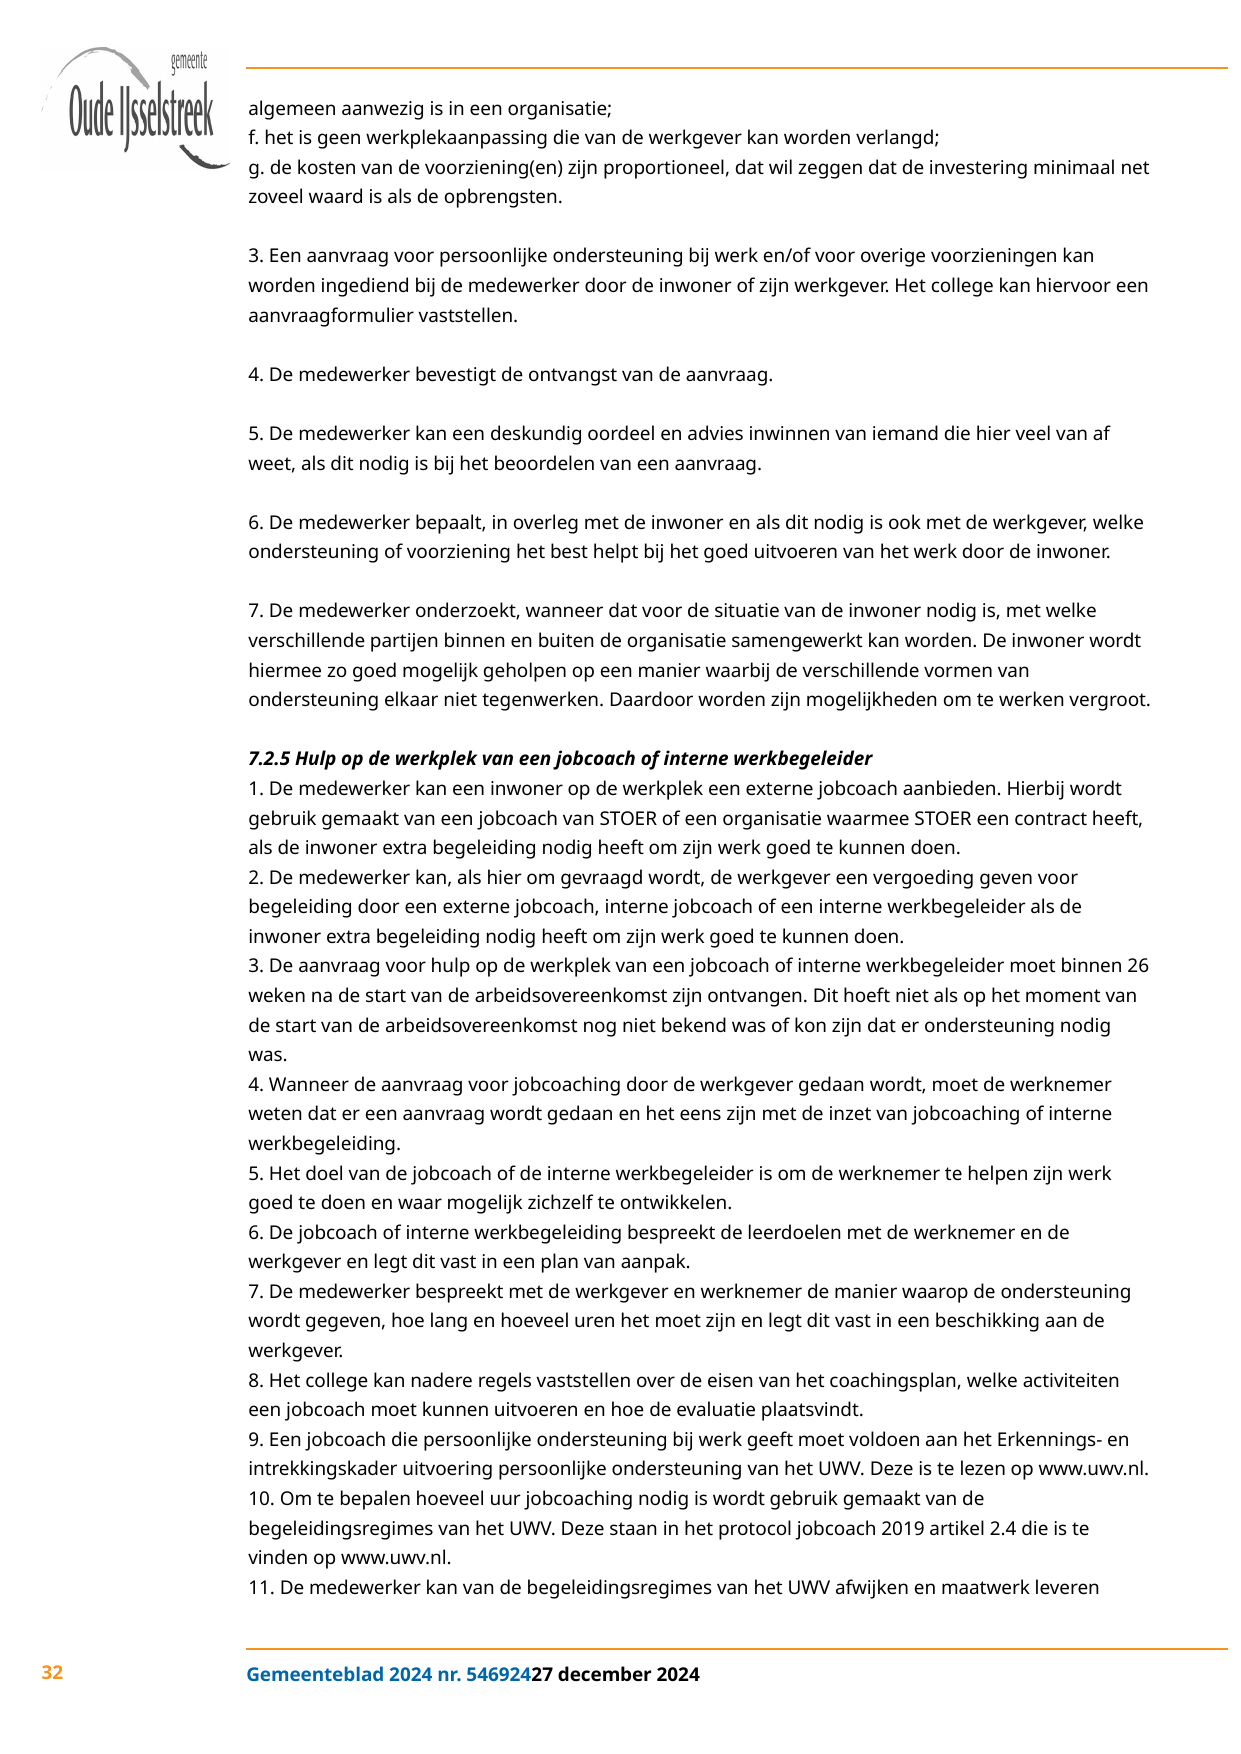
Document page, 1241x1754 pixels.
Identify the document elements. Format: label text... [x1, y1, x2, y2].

text 6. De medewerker bepaalt, in overleg met de inwoner en als dit nodig is ook met de werkgever, welke ondersteuning of voorziening het best helpt bij het goed uitvoeren van het werk door de inwoner. [248, 509, 1152, 564]
text 3. Een aanvraag voor persoonlijke ondersteuning bij werk en/of voor overige voorzieningen kan worden ingediend bij de medewerker door de inwoner of zijn werkgever. Het college kan hiervoor een aanvraagformulier vaststellen. [248, 243, 1152, 328]
text 11. De medewerker kan van de begeleidingsregimes van het UWV afwijken en maatwerk leveren [248, 1574, 1152, 1600]
text algemeen aanwezig is in een organisatie; [248, 95, 1152, 121]
text 4. De medewerker bevestigt de ontvangst van de aanvraag. [248, 361, 1152, 387]
text 5. Het doel van de jobcoach of de interne werkbegeleider is om de werknemer te helpen zijn werk goed te doen en waar mogelijk zichzelf te ontwikkelen. [248, 1160, 1152, 1215]
text 3. De aanvraag voor hulp op de werkplek van een jobcoach of interne werkbegeleider moet binnen 26 weken na de start van de arbeidsovereenkomst zijn ontvangen. Dit hoeft niet als op het moment van de start van de arbeidsovereenkomst nog niet bekend was of kon zijn dat er ondersteuning nodig was. [248, 953, 1152, 1067]
text f. het is geen werkplekaanpassing die van de werkgever kan worden verlangd; [248, 124, 1152, 150]
text 5. De medewerker kan een deskundig oordeel en advies inwinnen van iemand die hier veel van af weet, als dit nodig is bij het beoordelen van een aanvraag. [248, 420, 1152, 476]
text 8. Het college kan nadere regels vaststellen over de eisen van het coachingsplan, welke activiteiten een jobcoach moet kunnen uitvoeren en hoe de evaluatie plaatsvindt. [248, 1367, 1152, 1422]
text 7. De medewerker onderzoekt, wanneer dat voor de situatie van de inwoner nodig is, met welke verschillende partijen binnen en buiten de organisatie samengewerkt kan worden. De inwoner wordt hiermee zo goed mogelijk geholpen op een manier waarbij de verschillende vormen van ondersteuning elkaar niet tegenwerken. Daardoor worden zijn mogelijkheden om te werken vergroot. [248, 598, 1152, 712]
text 2. De medewerker kan, als hier om gevraagd wordt, de werkgever een vergoeding geven voor begeleiding door een externe jobcoach, interne jobcoach of een interne werkbegeleider als de inwoner extra begeleiding nodig heeft om zijn werk goed te kunnen doen. [248, 864, 1152, 949]
picture [41, 47, 231, 172]
text 10. Om te bepalen hoeveel uur jobcoaching nodig is wordt gebruik gemaakt van de begeleidingsregimes van het UWV. Deze staan in het protocol jobcoach 2019 artikel 2.4 die is te vinden op www.uwv.nl. [248, 1485, 1152, 1570]
text 9. Een jobcoach die persoonlijke ondersteuning bij werk geeft moet voldoen aan het Erkennings- en intrekkingskader uitvoering persoonlijke ondersteuning van het UWV. Deze is te lezen op www.uwv.nl. [248, 1426, 1152, 1481]
text 6. De jobcoach of interne werkbegeleiding bespreekt de leerdoelen met de werknemer en de werkgever en legt dit vast in een plan van aanpak. [248, 1219, 1152, 1274]
text 7. De medewerker bespreekt met de werkgever en werknemer de manier waarop de ondersteuning wordt gegeven, hoe lang en hoeveel uren het moet zijn en legt dit vast in een beschikking aan de werkgever. [248, 1278, 1152, 1363]
text 1. De medewerker kan een inwoner op de werkplek een externe jobcoach aanbieden. Hierbij wordt gebruik gemaakt van een jobcoach van STOER of een organisatie waarmee STOER een contract heeft, als de inwoner extra begeleiding nodig heeft om zijn werk goed te kunnen doen. [248, 775, 1152, 860]
text g. de kosten van de voorziening(en) zijn proportioneel, dat wil zeggen dat de investering minimaal net zoveel waard is als de opbrengsten. [248, 154, 1152, 209]
text 7.2.5 Hulp op de werkplek van een jobcoach of interne werkbegeleider [248, 746, 1152, 771]
text 4. Wanneer de aanvraag voor jobcoaching door de werkgever gedaan wordt, moet de werknemer weten dat er een aanvraag wordt gedaan en het eens zijn met de inzet van jobcoaching of interne werkbegeleiding. [248, 1071, 1152, 1156]
